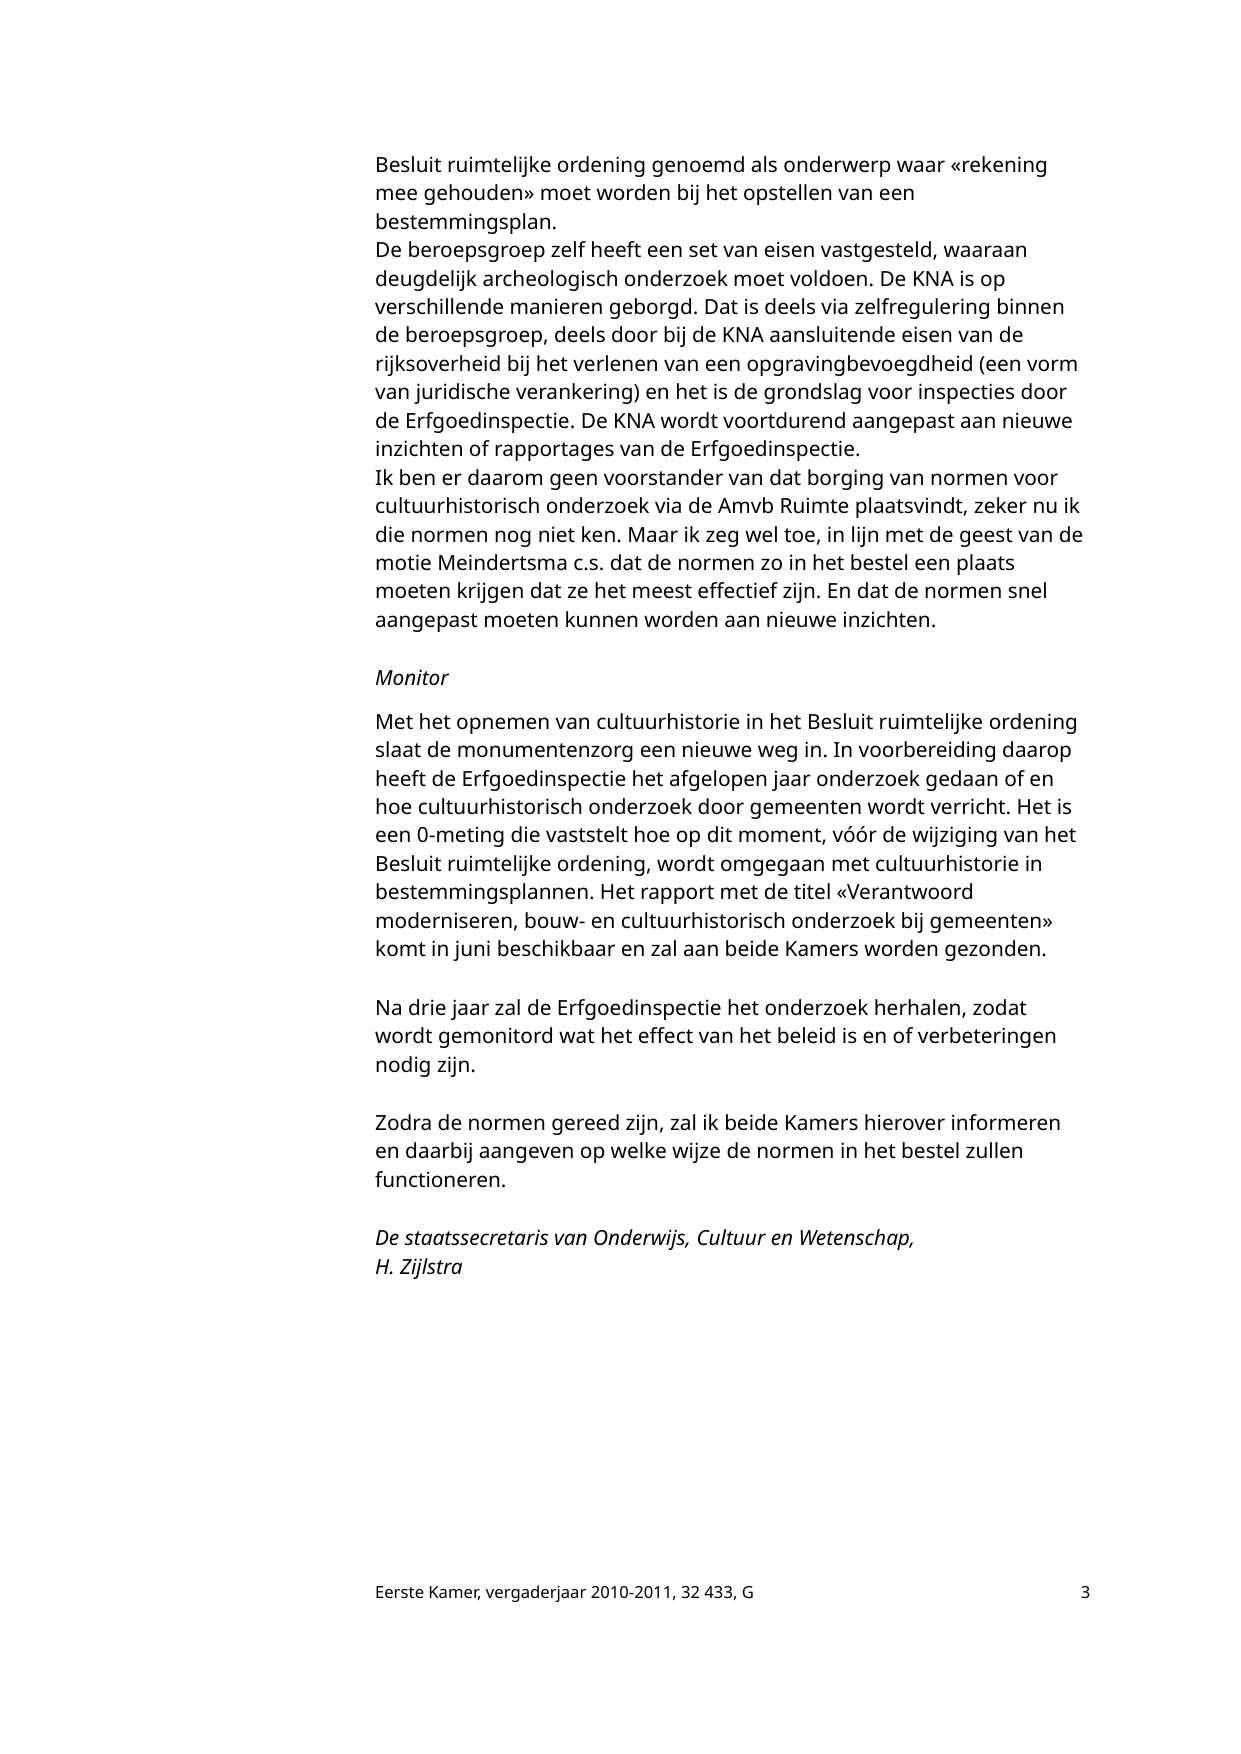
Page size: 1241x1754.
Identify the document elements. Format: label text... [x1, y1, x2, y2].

text Na drie jaar zal de Erfgoedinspectie het onderzoek herhalen, zodat wordt gemonitord wat het effect van het beleid is en of verbeteringen nodig zijn. [375, 993, 1090, 1078]
text De beroepsgroep zelf heeft een set van eisen vastgesteld, waaraan deugdelijk archeologisch onderzoek moet voldoen. De KNA is op verschillende manieren geborgd. Dat is deels via zelfregulering binnen de beroepsgroep, deels door bij de KNA aansluitende eisen van de rijksoverheid bij het verlenen van een opgravingbevoegdheid (een vorm van juridische verankering) en het is de grondslag voor inspecties door de Erfgoedinspectie. De KNA wordt voortdurend aangepast aan nieuwe inzichten of rapportages van de Erfgoedinspectie. [375, 235, 1090, 463]
text Met het opnemen van cultuurhistorie in het Besluit ruimtelijke ordening slaat de monumentenzorg een nieuwe weg in. In voorbereiding daarop heeft de Erfgoedinspectie het afgelopen jaar onderzoek gedaan of en hoe cultuurhistorisch onderzoek door gemeenten wordt verricht. Het is een 0-meting die vaststelt hoe op dit moment, vóór de wijziging van het Besluit ruimtelijke ordening, wordt omgegaan met cultuurhistorie in bestemmingsplannen. Het rapport met de titel «Verantwoord moderniseren, bouw- en cultuurhistorisch onderzoek bij gemeenten» komt in juni beschikbaar en zal aan beide Kamers worden gezonden. [375, 707, 1090, 963]
text Monitor [375, 663, 1090, 692]
text Zodra de normen gereed zijn, zal ik beide Kamers hierover informeren en daarbij aangeven op welke wijze de normen in het bestel zullen functioneren. [375, 1108, 1090, 1193]
text Ik ben er daarom geen voorstander van dat borging van normen voor cultuurhistorisch onderzoek via de Amvb Ruimte plaatsvindt, zeker nu ik die normen nog niet ken. Maar ik zeg wel toe, in lijn met de geest van de motie Meindertsma c.s. dat de normen zo in het bestel een plaats moeten krijgen dat ze het meest effectief zijn. En dat de normen snel aangepast moeten kunnen worden aan nieuwe inzichten. [375, 463, 1090, 633]
text H. Zijlstra [375, 1252, 1090, 1280]
text Besluit ruimtelijke ordening genoemd als onderwerp waar «rekening mee gehouden» moet worden bij het opstellen van een bestemmingsplan. [375, 150, 1090, 235]
text De staatssecretaris van Onderwijs, Cultuur en Wetenschap, [375, 1223, 1090, 1252]
